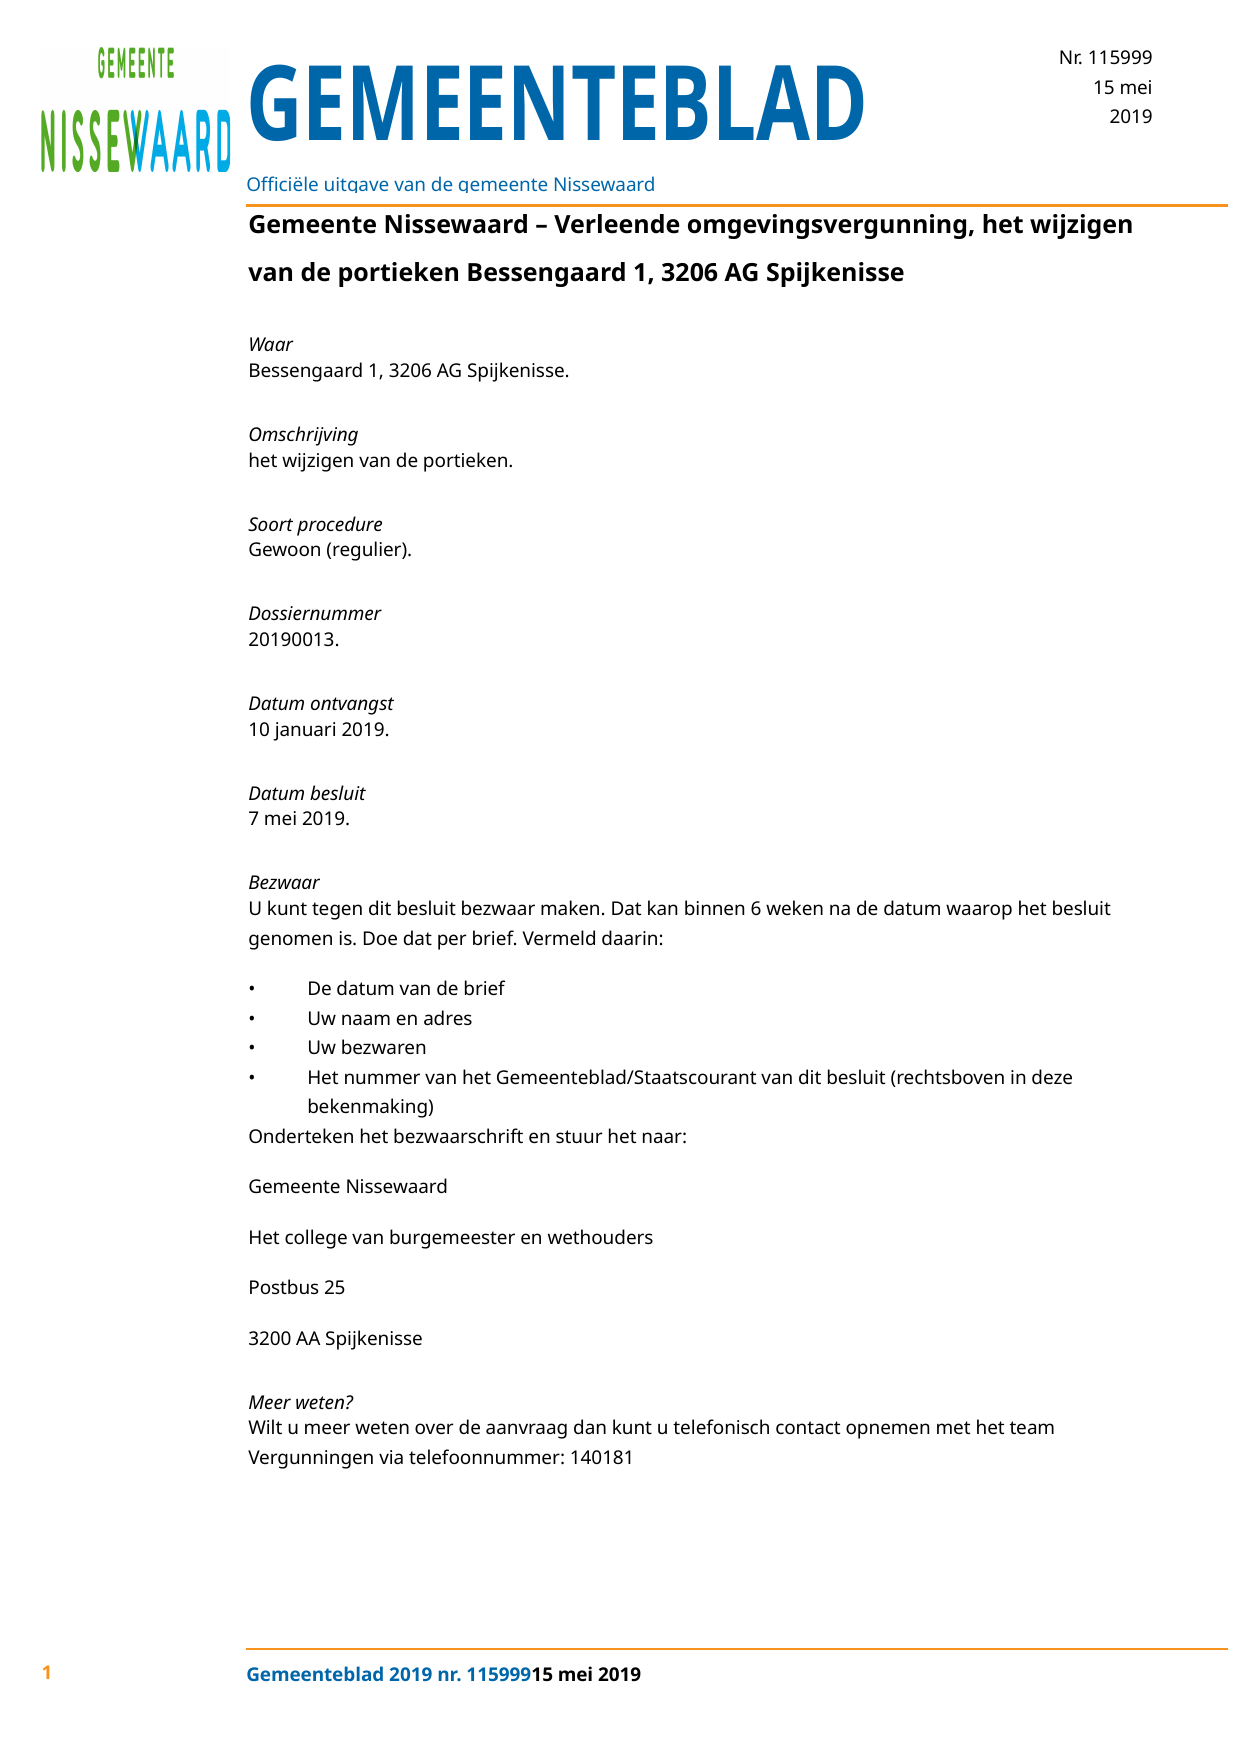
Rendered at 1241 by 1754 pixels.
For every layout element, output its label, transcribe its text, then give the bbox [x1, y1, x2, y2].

text Bessengaard 1, 3206 AG Spijkenisse. [248, 357, 1152, 383]
text 7 mei 2019. [248, 806, 1152, 831]
text Gemeente Nissewaard – Verleende omgevingsvergunning, het wijzigen van de portieken Bessengaard 1, 3206 AG Spijkenisse [248, 207, 1152, 288]
list De datum van de brief [248, 975, 1152, 1001]
text 10 januari 2019. [248, 716, 1152, 742]
text Bezwaar [248, 869, 1152, 895]
text Waar [248, 331, 1152, 357]
list Uw naam en adres [248, 1005, 1152, 1031]
picture [41, 47, 231, 172]
text Omschrijving [248, 421, 1152, 447]
text U kunt tegen dit besluit bezwaar maken. Dat kan binnen 6 weken na de datum waarop het besluit genomen is. Doe dat per brief. Vermeld daarin: [248, 895, 1152, 951]
text 20190013. [248, 626, 1152, 652]
list Het nummer van het Gemeenteblad/Staatscourant van dit besluit (rechtsboven in deze bekenmaking) [248, 1064, 1152, 1119]
picture [176, 157, 187, 172]
picture [222, 122, 227, 160]
picture [154, 157, 165, 172]
text Dossiernummer [248, 601, 1152, 626]
text Soort procedure [248, 511, 1152, 537]
text Postbus 25 [248, 1274, 1152, 1300]
text Wilt u meer weten over de aanvraag dan kunt u telefonisch contact opnemen met het team Vergunningen via telefoonnummer: 140181 [248, 1414, 1152, 1470]
picture [201, 122, 206, 138]
text Datum ontvangst [248, 690, 1152, 716]
text Onderteken het bezwaarschrift en stuur het naar: [248, 1123, 1152, 1149]
text Gewoon (regulier). [248, 537, 1152, 562]
text het wijzigen van de portieken. [248, 447, 1152, 473]
list Uw bezwaren [248, 1034, 1152, 1060]
text Gemeente Nissewaard [248, 1174, 1152, 1199]
text 3200 AA Spijkenisse [248, 1325, 1152, 1351]
text Meer weten? [248, 1389, 1152, 1414]
text Het college van burgemeester en wethouders [248, 1224, 1152, 1250]
picture [200, 151, 206, 172]
text Datum besluit [248, 780, 1152, 806]
